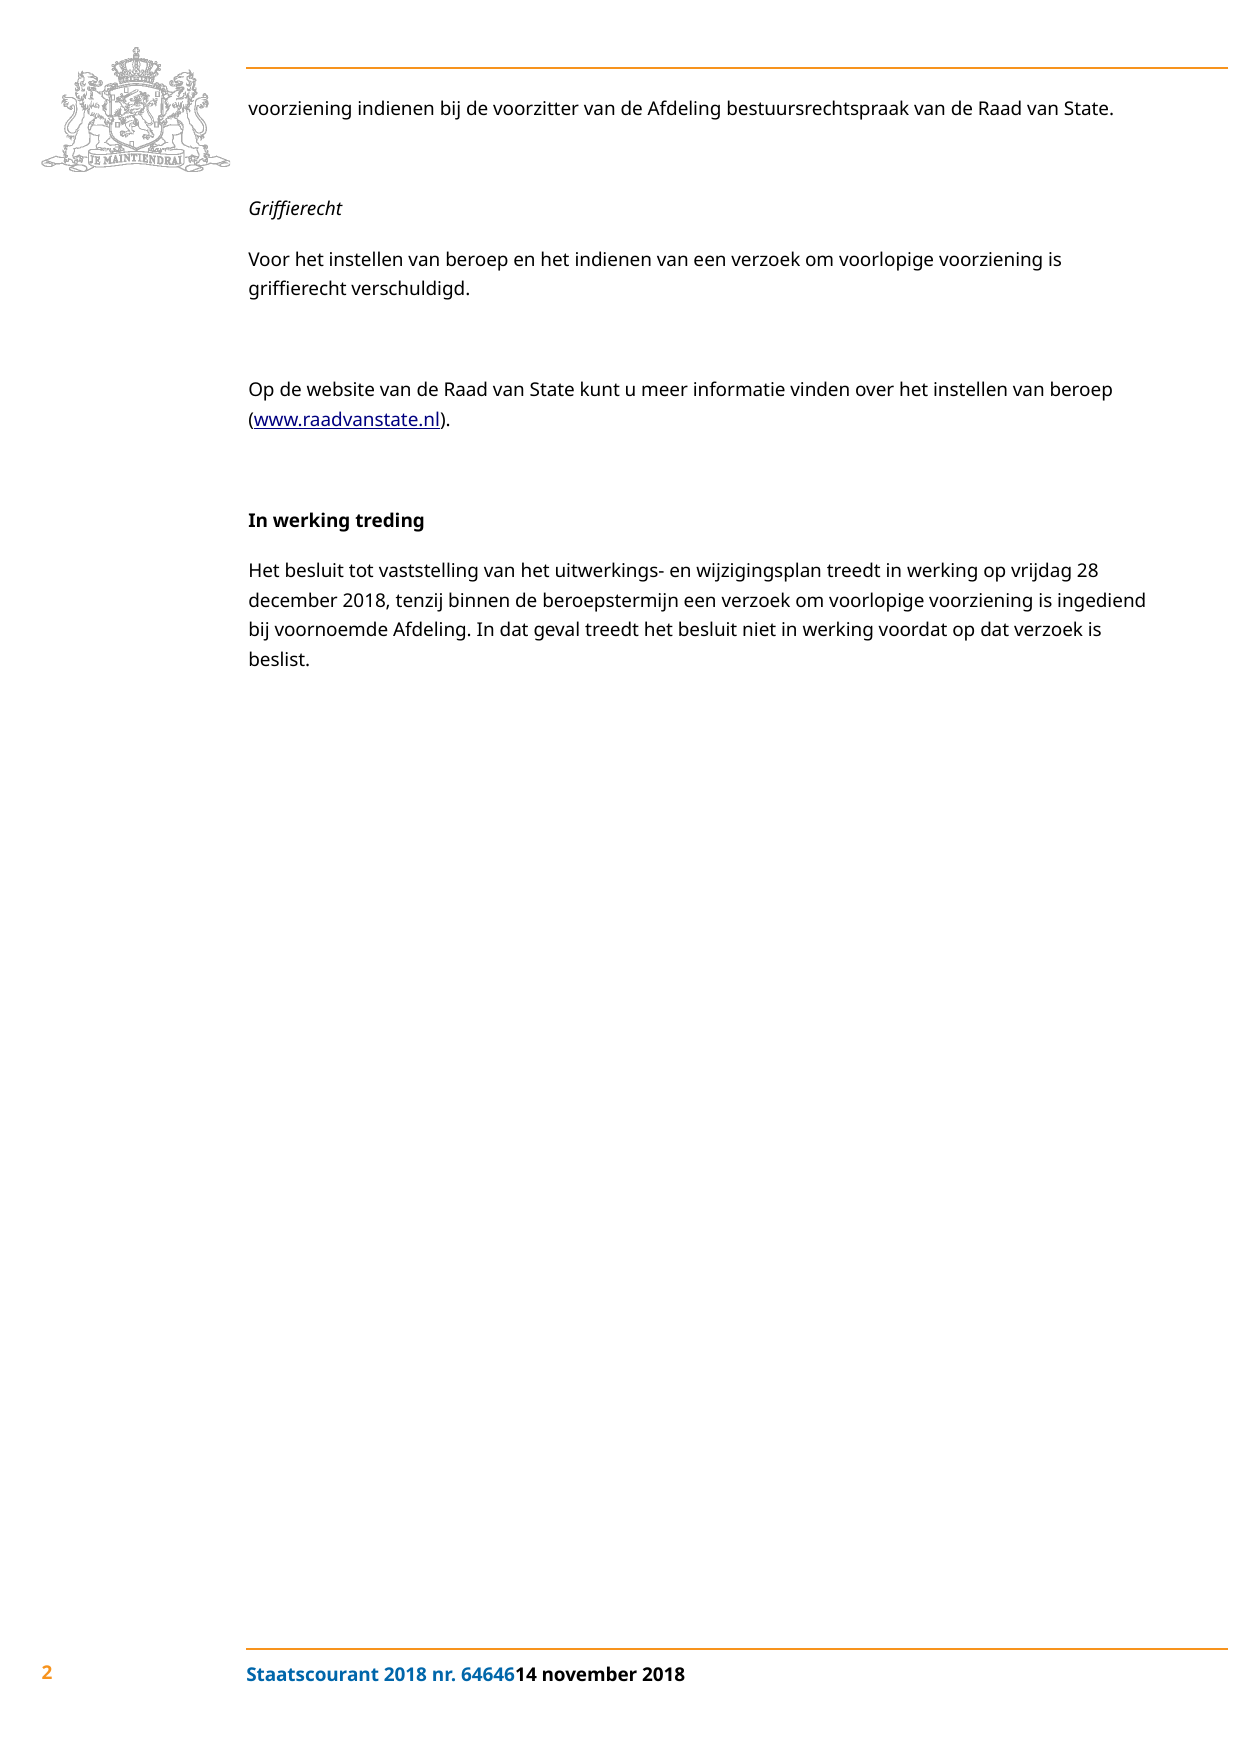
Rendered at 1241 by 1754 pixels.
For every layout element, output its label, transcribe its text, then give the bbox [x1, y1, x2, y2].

picture [41, 47, 231, 172]
text Griffierecht [248, 196, 1152, 221]
text Het besluit tot vaststelling van het uitwerkings- en wijzigingsplan treedt in werking op vrijdag 28 december 2018, tenzij binnen de beroepstermijn een verzoek om voorlopige voorziening is ingediend bij voornoemde Afdeling. In dat geval treedt het besluit niet in werking voordat op dat verzoek is beslist. [248, 557, 1152, 672]
text voorziening indienen bij de voorzitter van de Afdeling bestuursrechtspraak van de Raad van State. [248, 95, 1152, 121]
text In werking treding [248, 507, 1152, 533]
text Voor het instellen van beroep en het indienen van een verzoek om voorlopige voorziening is griffierecht verschuldigd. [248, 246, 1152, 301]
text Op de website van de Raad van State kunt u meer informatie vinden over het instellen van beroep (www.raadvanstate.nl). [248, 376, 1152, 432]
